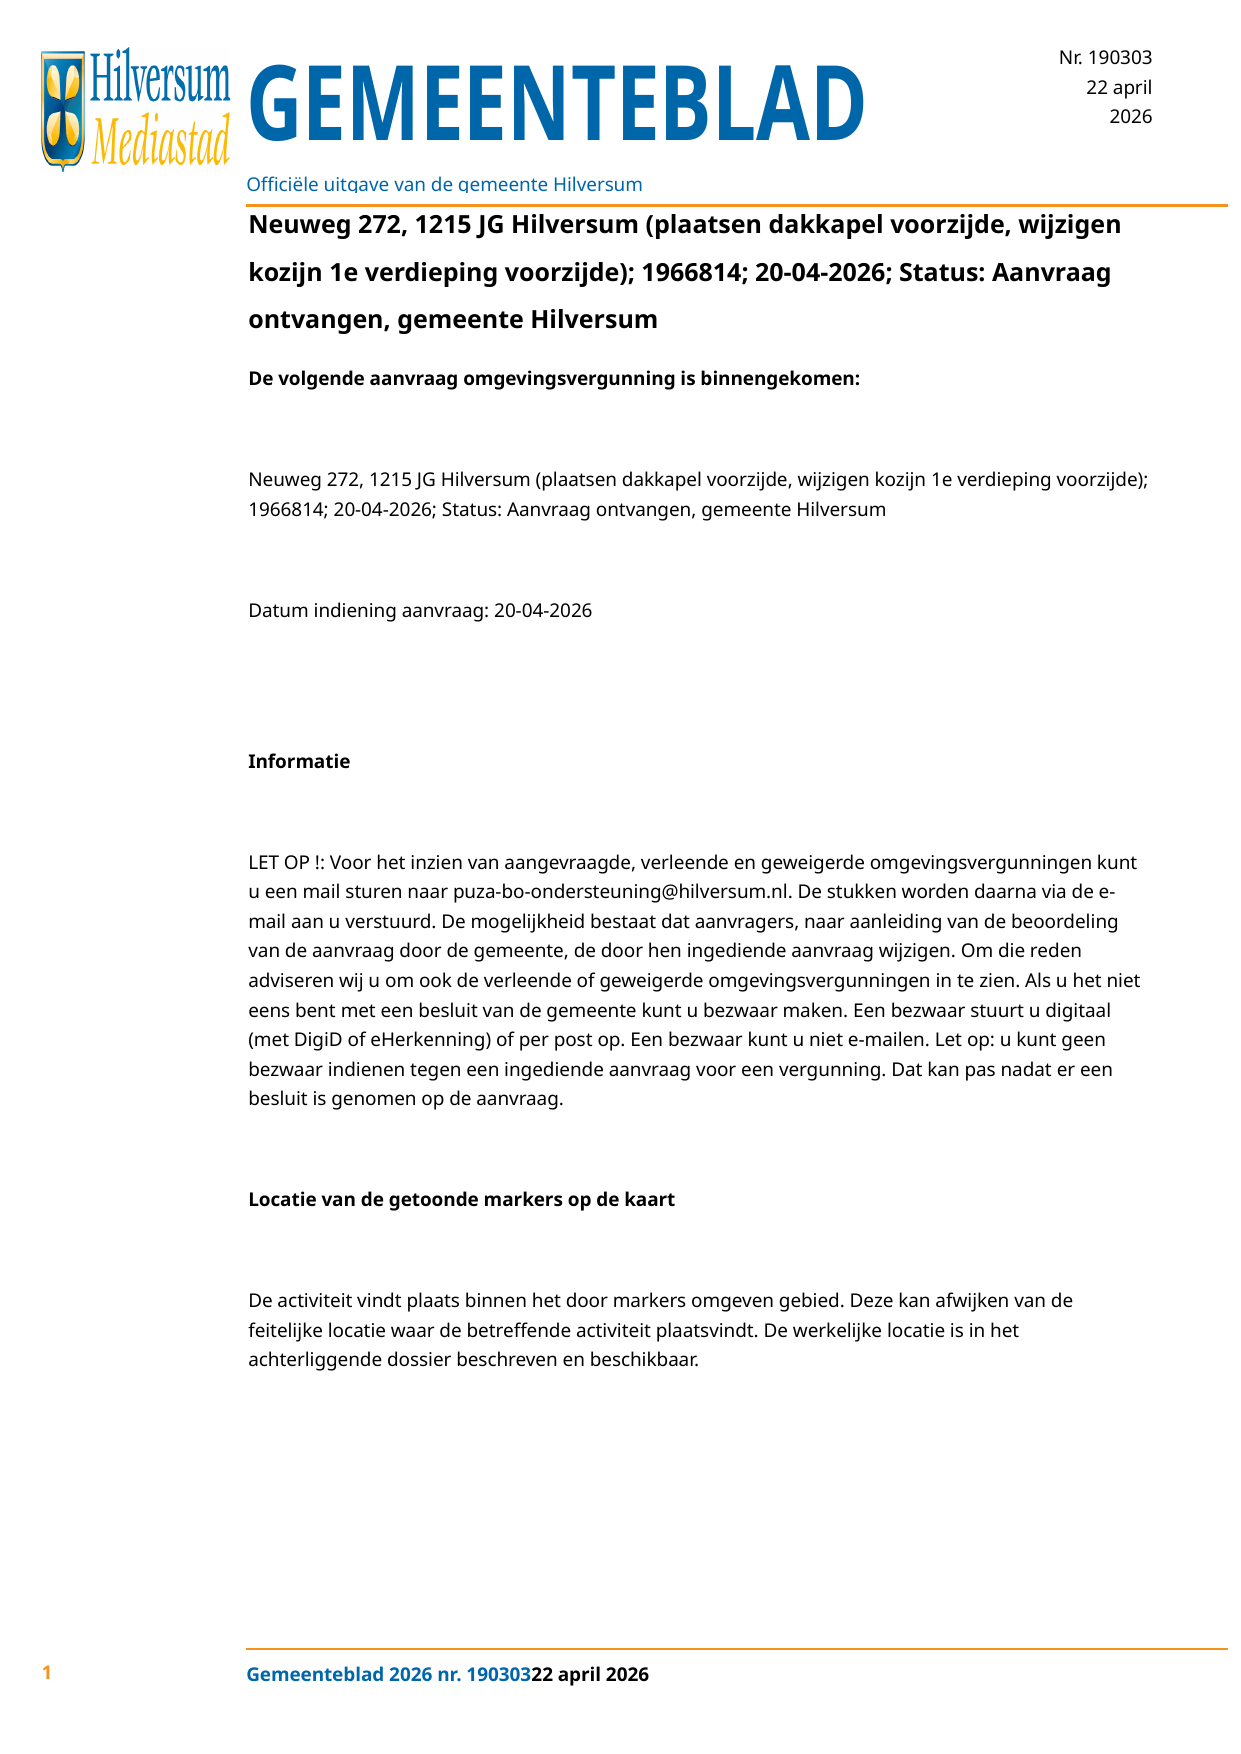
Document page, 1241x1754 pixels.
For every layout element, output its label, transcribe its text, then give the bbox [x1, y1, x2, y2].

text Informatie [248, 748, 1152, 774]
text Datum indiening aanvraag: 20-04-2026 [248, 597, 1152, 622]
text De activiteit vindt plaats binnen het door markers omgeven gebied. Deze kan afwijken van de feitelijke locatie waar de betreffende activiteit plaatsvindt. De werkelijke locatie is in het achterliggende dossier beschreven en beschikbaar. [248, 1287, 1152, 1372]
text Neuweg 272, 1215 JG Hilversum (plaatsen dakkapel voorzijde, wijzigen kozijn 1e verdieping voorzijde); 1966814; 20-04-2026; Status: Aanvraag ontvangen, gemeente Hilversum [248, 207, 1152, 336]
text De volgende aanvraag omgevingsvergunning is binnengekomen: [248, 366, 1152, 391]
picture [41, 47, 231, 172]
text Neuweg 272, 1215 JG Hilversum (plaatsen dakkapel voorzijde, wijzigen kozijn 1e verdieping voorzijde); 1966814; 20-04-2026; Status: Aanvraag ontvangen, gemeente Hilversum [248, 466, 1152, 522]
text Locatie van de getoonde markers op de kaart [248, 1186, 1152, 1212]
text LET OP !: Voor het inzien van aangevraagde, verleende en geweigerde omgevingsvergunningen kunt u een mail sturen naar puza-bo-ondersteuning@hilversum.nl. De stukken worden daarna via de e-mail aan u verstuurd. De mogelijkheid bestaat dat aanvragers, naar aanleiding van de beoordeling van de aanvraag door de gemeente, de door hen ingediende aanvraag wijzigen. Om die reden adviseren wij u om ook de verleende of geweigerde omgevingsvergunningen in te zien. Als u het niet eens bent met een besluit van de gemeente kunt u bezwaar maken. Een bezwaar stuurt u digitaal (met DigiD of eHerkenning) of per post op. Een bezwaar kunt u niet e-mailen. Let op: u kunt geen bezwaar indienen tegen een ingediende aanvraag voor een vergunning. Dat kan pas nadat er een besluit is genomen op de aanvraag. [248, 849, 1152, 1111]
